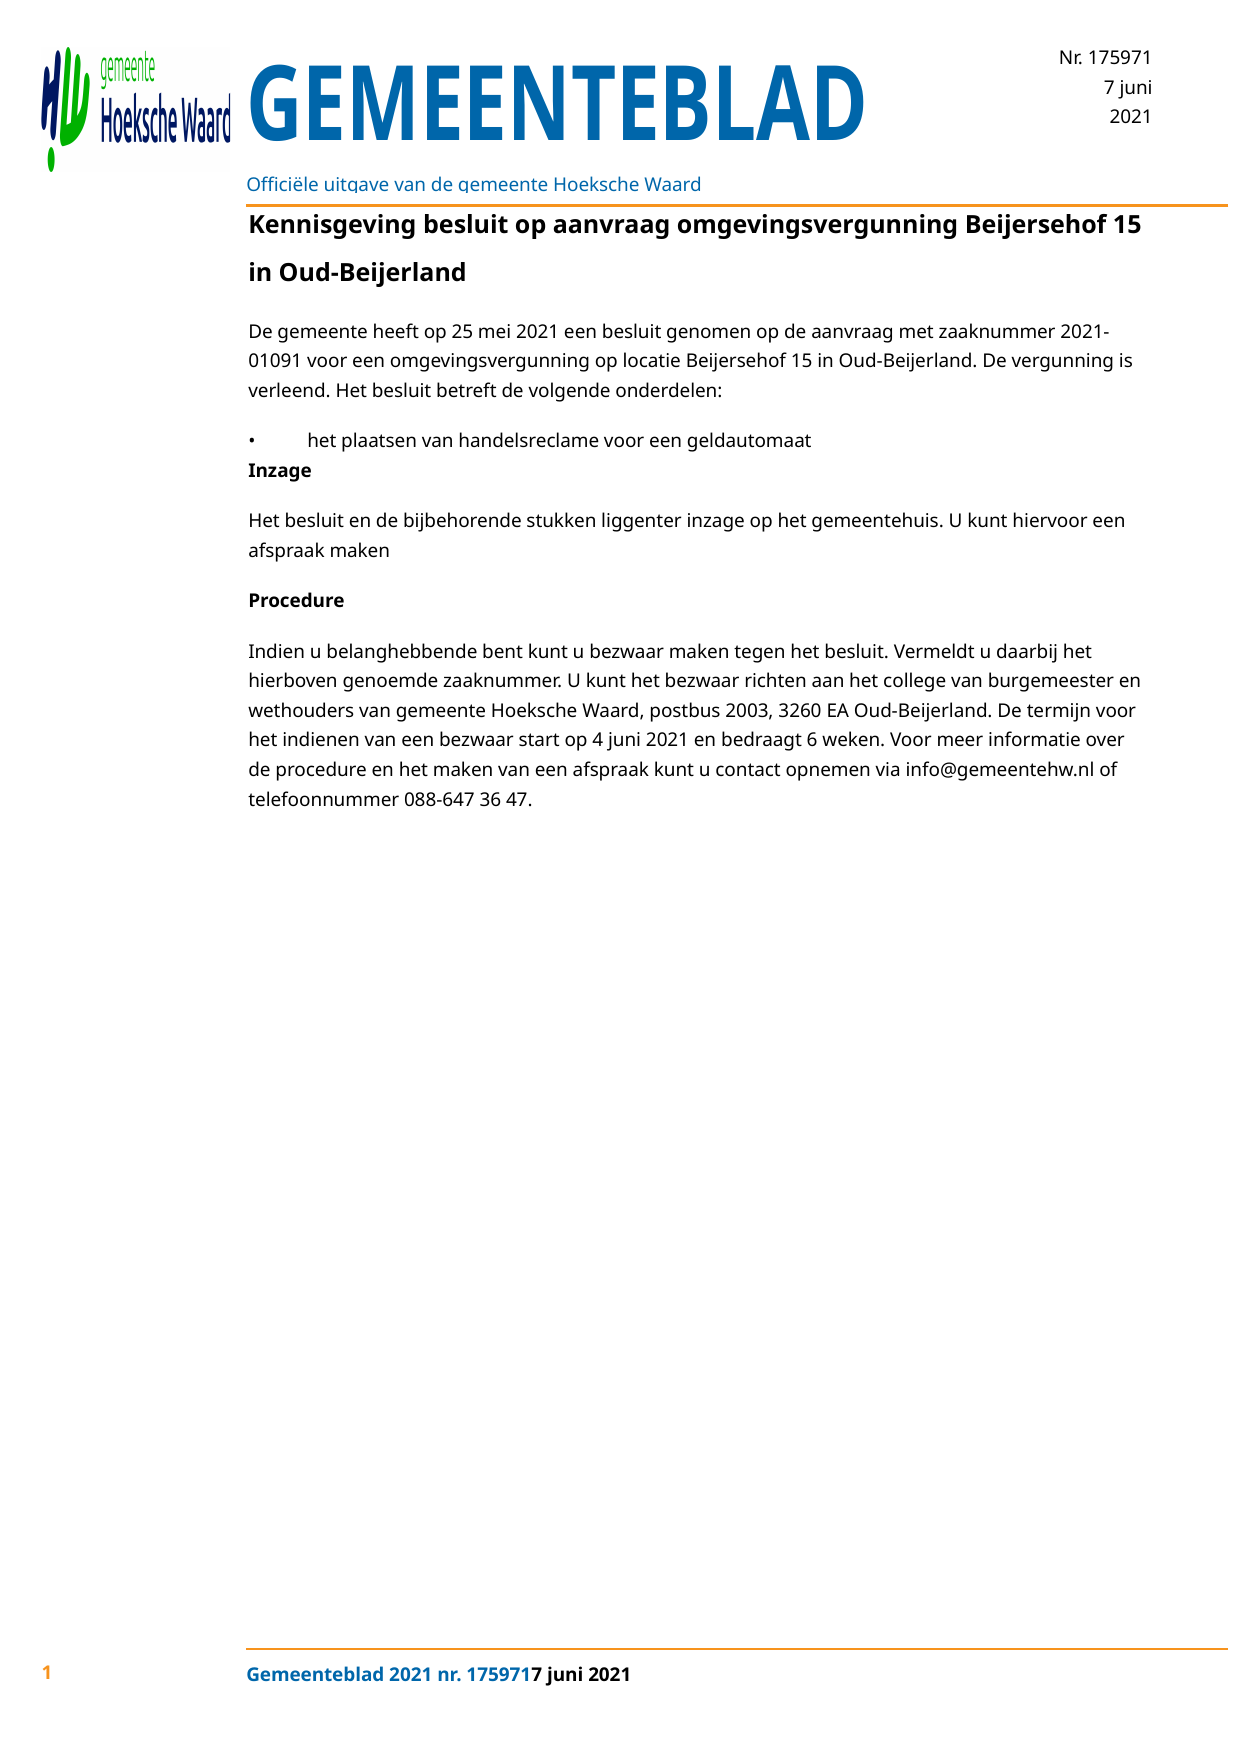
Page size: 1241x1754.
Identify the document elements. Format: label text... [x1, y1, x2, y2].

text Het besluit en de bijbehorende stukken liggenter inzage op het gemeentehuis. U kunt hiervoor een afspraak maken [248, 507, 1152, 563]
picture [41, 47, 231, 172]
text Indien u belanghebbende bent kunt u bezwaar maken tegen het besluit. Vermeldt u daarbij het hierboven genoemde zaaknummer. U kunt het bezwaar richten aan het college van burgemeester en wethouders van gemeente Hoeksche Waard, postbus 2003, 3260 EA Oud-Beijerland. De termijn voor het indienen van een bezwaar start op 4 juni 2021 en bedraagt 6 weken. Voor meer informatie over de procedure en het maken van een afspraak kunt u contact opnemen via info@gemeentehw.nl of telefoonnummer 088-647 36 47. [248, 638, 1152, 812]
text Kennisgeving besluit op aanvraag omgevingsvergunning Beijersehof 15 in Oud-Beijerland [248, 207, 1152, 288]
list het plaatsen van handelsreclame voor een geldautomaat [248, 427, 1152, 453]
text Inzage [248, 457, 1152, 483]
text De gemeente heeft op 25 mei 2021 een besluit genomen op de aanvraag met zaaknummer 2021-01091 voor een omgevingsvergunning op locatie Beijersehof 15 in Oud-Beijerland. De vergunning is verleend. Het besluit betreft de volgende onderdelen: [248, 318, 1152, 403]
text Procedure [248, 587, 1152, 613]
